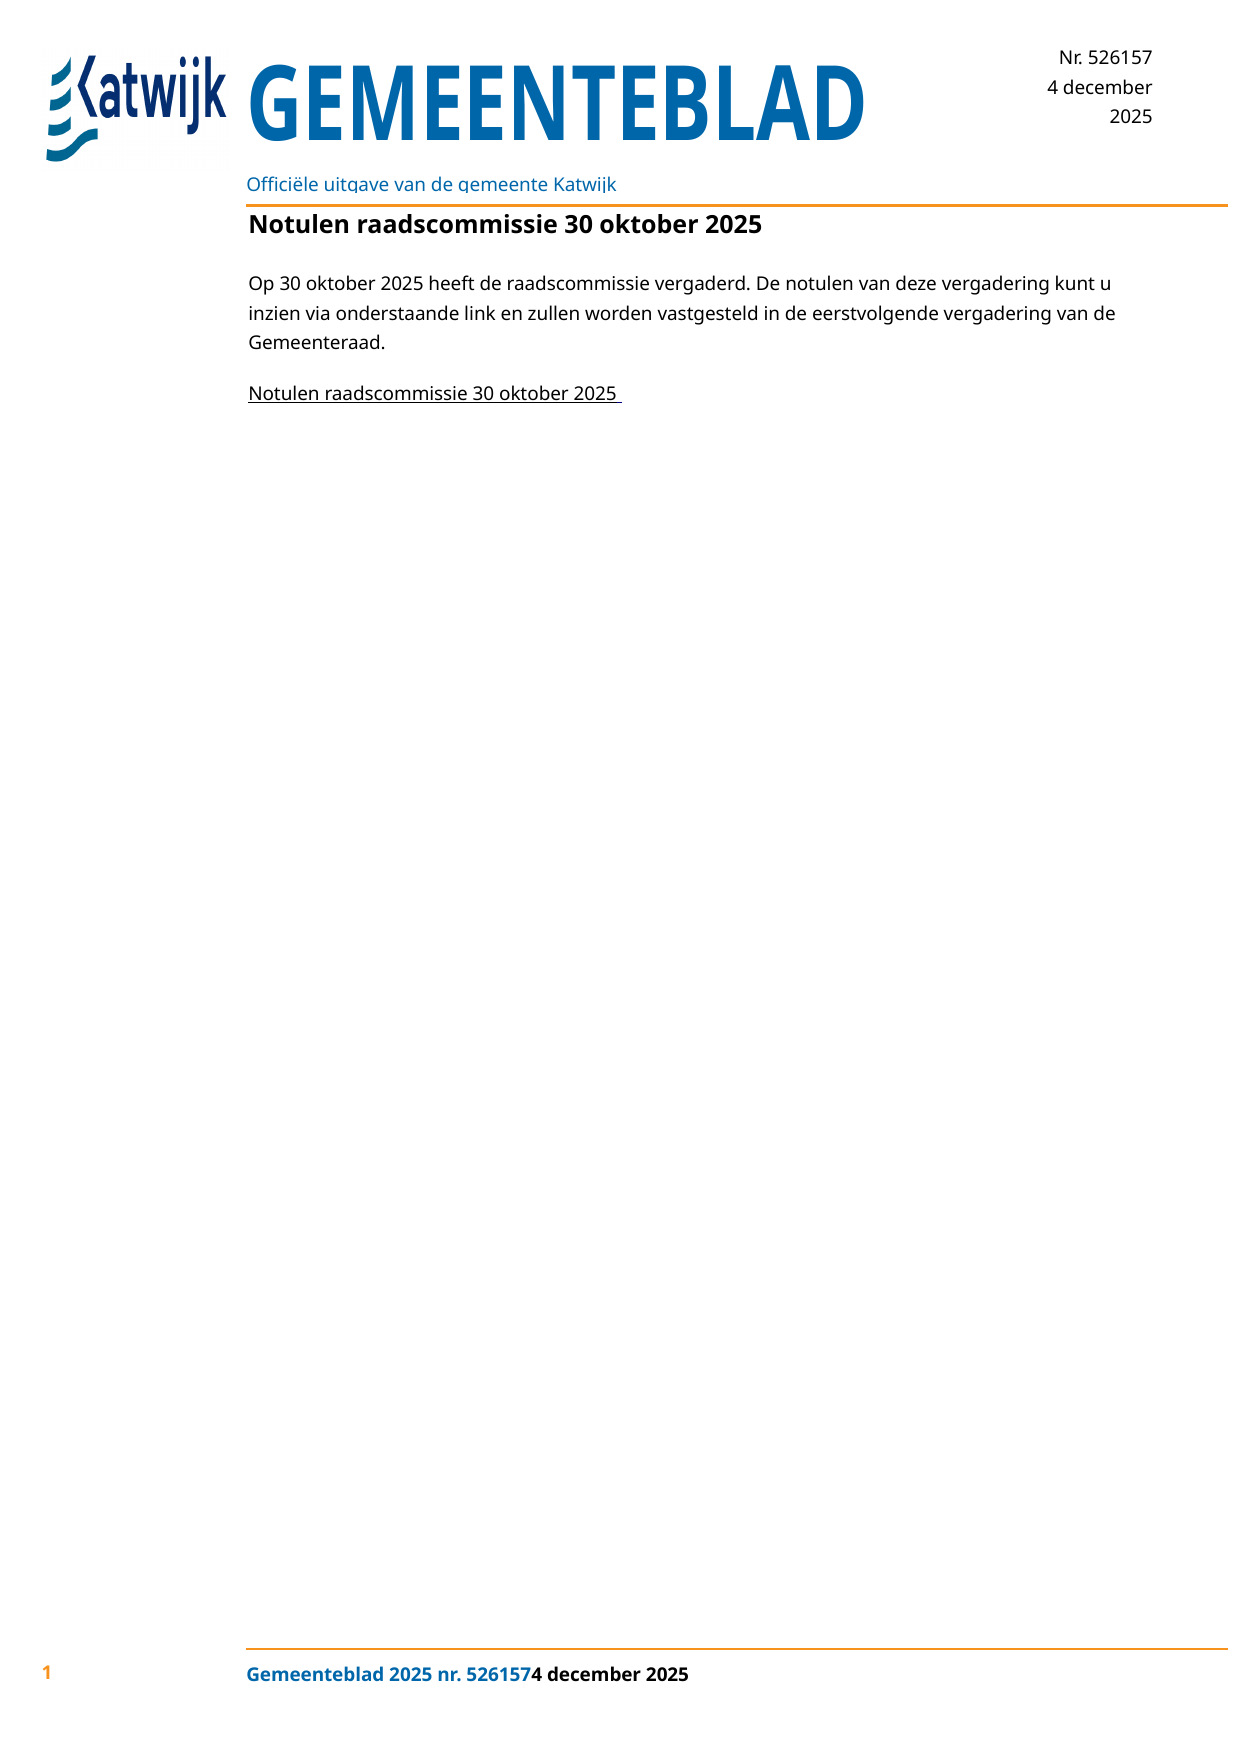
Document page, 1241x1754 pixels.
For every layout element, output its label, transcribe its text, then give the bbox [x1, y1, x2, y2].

text Notulen raadscommissie 30 oktober 2025 [248, 380, 1152, 406]
picture [41, 47, 231, 172]
text Op 30 oktober 2025 heeft de raadscommissie vergaderd. De notulen van deze vergadering kunt u inzien via onderstaande link en zullen worden vastgesteld in de eerstvolgende vergadering van de Gemeenteraad. [248, 270, 1152, 355]
text Notulen raadscommissie 30 oktober 2025 [248, 207, 1152, 241]
